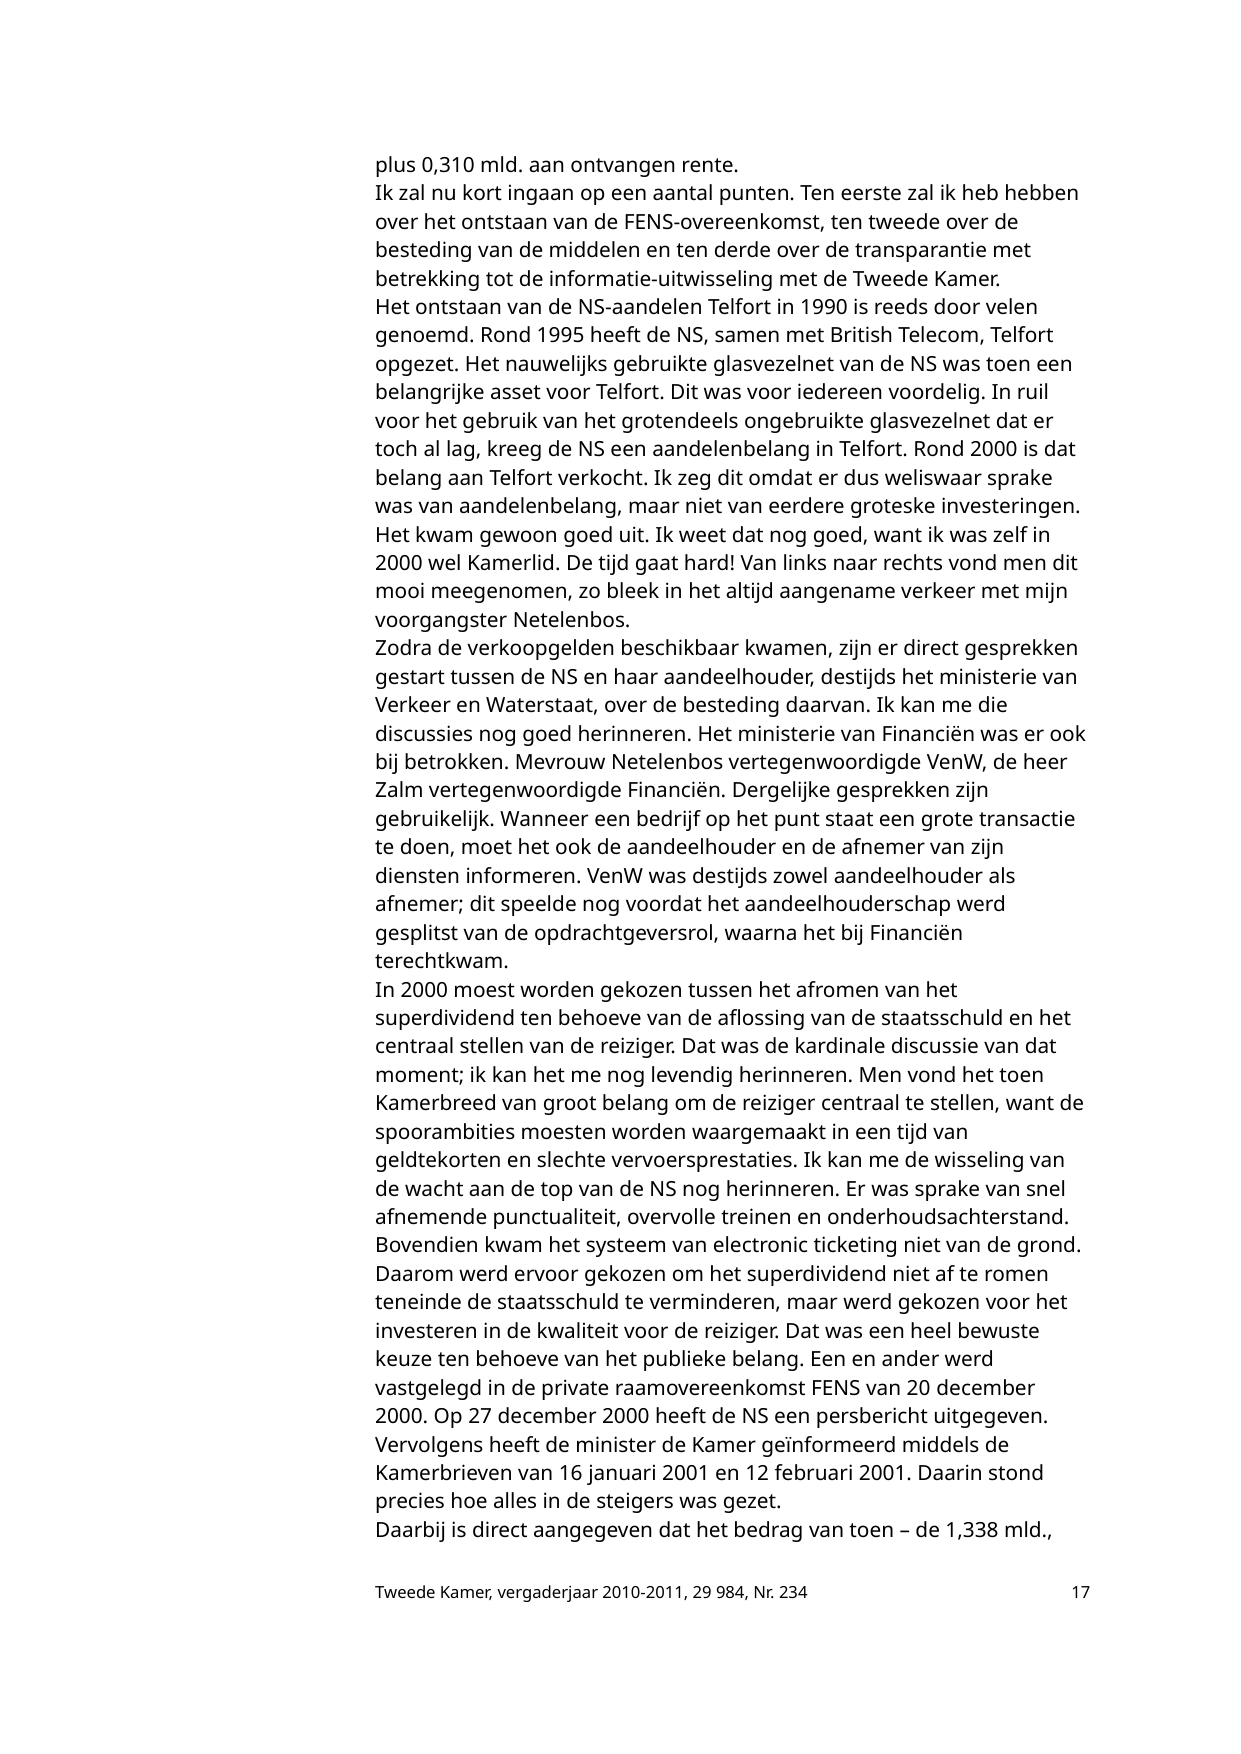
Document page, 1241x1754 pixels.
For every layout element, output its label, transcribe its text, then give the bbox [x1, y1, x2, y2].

text In 2000 moest worden gekozen tussen het afromen van het superdividend ten behoeve van de aflossing van de staatsschuld en het centraal stellen van de reiziger. Dat was de kardinale discussie van dat moment; ik kan het me nog levendig herinneren. Men vond het toen Kamerbreed van groot belang om de reiziger centraal te stellen, want de spoorambities moesten worden waargemaakt in een tijd van geldtekorten en slechte vervoersprestaties. Ik kan me de wisseling van de wacht aan de top van de NS nog herinneren. Er was sprake van snel afnemende punctualiteit, overvolle treinen en onderhoudsachterstand. Bovendien kwam het systeem van electronic ticketing niet van de grond. Daarom werd ervoor gekozen om het superdividend niet af te romen teneinde de staatsschuld te verminderen, maar werd gekozen voor het investeren in de kwaliteit voor de reiziger. Dat was een heel bewuste keuze ten behoeve van het publieke belang. Een en ander werd vastgelegd in de private raamovereenkomst FENS van 20 december 2000. Op 27 december 2000 heeft de NS een persbericht uitgegeven. Vervolgens heeft de minister de Kamer geïnformeerd middels de Kamerbrieven van 16 januari 2001 en 12 februari 2001. Daarin stond precies hoe alles in de steigers was gezet. [375, 975, 1090, 1515]
text Daarbij is direct aangegeven dat het bedrag van toen – de 1,338 mld., [375, 1515, 1090, 1543]
text Ik zal nu kort ingaan op een aantal punten. Ten eerste zal ik heb hebben over het ontstaan van de FENS-overeenkomst, ten tweede over de besteding van de middelen en ten derde over de transparantie met betrekking tot de informatie-uitwisseling met de Tweede Kamer. [375, 178, 1090, 292]
text Zodra de verkoopgelden beschikbaar kwamen, zijn er direct gesprekken gestart tussen de NS en haar aandeelhouder, destijds het ministerie van Verkeer en Waterstaat, over de besteding daarvan. Ik kan me die discussies nog goed herinneren. Het ministerie van Financiën was er ook bij betrokken. Mevrouw Netelenbos vertegenwoordigde VenW, de heer Zalm vertegenwoordigde Financiën. Dergelijke gesprekken zijn gebruikelijk. Wanneer een bedrijf op het punt staat een grote transactie te doen, moet het ook de aandeelhouder en de afnemer van zijn diensten informeren. VenW was destijds zowel aandeelhouder als afnemer; dit speelde nog voordat het aandeelhouderschap werd gesplitst van de opdrachtgeversrol, waarna het bij Financiën terechtkwam. [375, 633, 1090, 975]
text plus 0,310 mld. aan ontvangen rente. [375, 150, 1090, 178]
text Het ontstaan van de NS-aandelen Telfort in 1990 is reeds door velen genoemd. Rond 1995 heeft de NS, samen met British Telecom, Telfort opgezet. Het nauwelijks gebruikte glasvezelnet van de NS was toen een belangrijke asset voor Telfort. Dit was voor iedereen voordelig. In ruil voor het gebruik van het grotendeels ongebruikte glasvezelnet dat er toch al lag, kreeg de NS een aandelenbelang in Telfort. Rond 2000 is dat belang aan Telfort verkocht. Ik zeg dit omdat er dus weliswaar sprake was van aandelenbelang, maar niet van eerdere groteske investeringen. Het kwam gewoon goed uit. Ik weet dat nog goed, want ik was zelf in 2000 wel Kamerlid. De tijd gaat hard! Van links naar rechts vond men dit mooi meegenomen, zo bleek in het altijd aangename verkeer met mijn voorgangster Netelenbos. [375, 292, 1090, 633]
